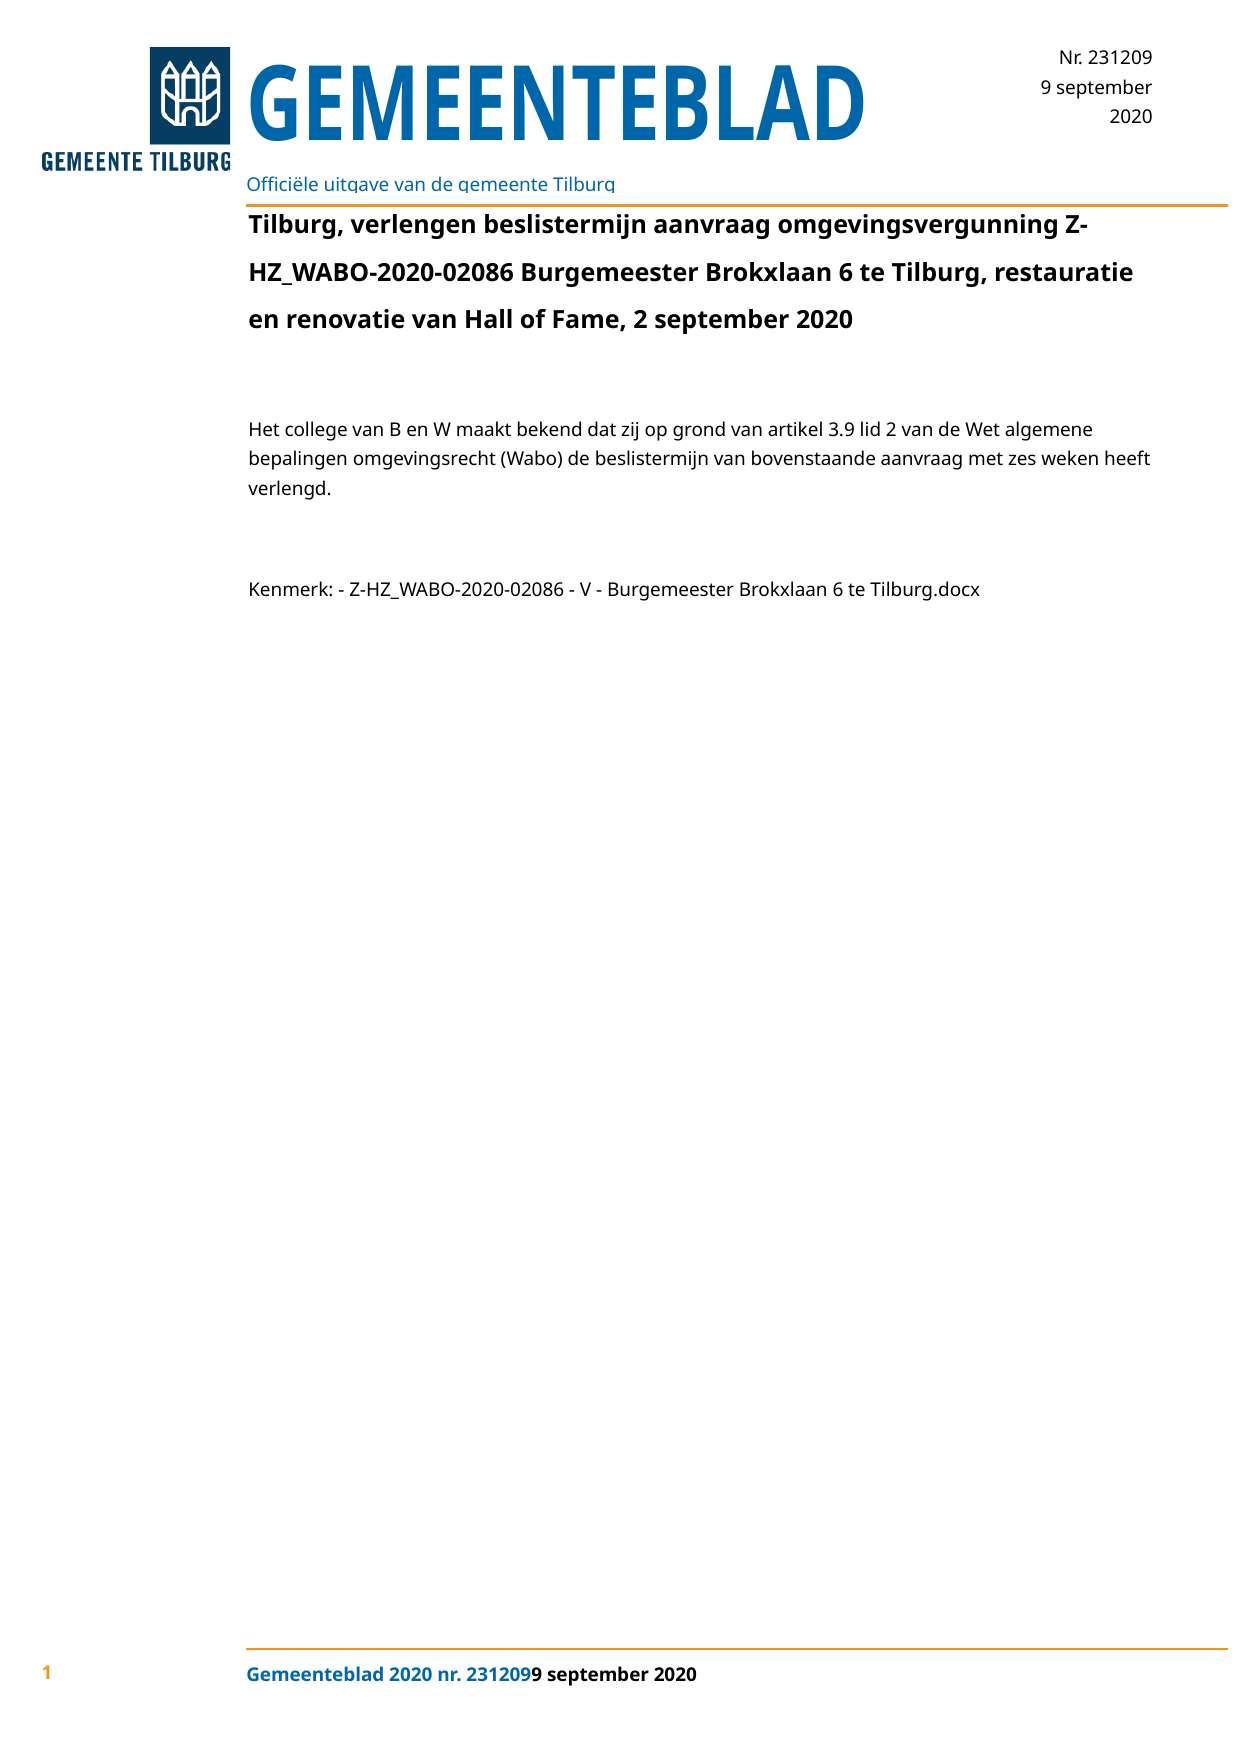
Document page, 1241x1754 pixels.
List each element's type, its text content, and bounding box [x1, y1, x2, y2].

text Kenmerk: - Z-HZ_WABO-2020-02086 - V - Burgemeester Brokxlaan 6 te Tilburg.docx [248, 576, 1152, 602]
picture [41, 47, 231, 172]
text Tilburg, verlengen beslistermijn aanvraag omgevingsvergunning Z-HZ_WABO-2020-02086 Burgemeester Brokxlaan 6 te Tilburg, restauratie en renovatie van Hall of Fame, 2 september 2020 [248, 207, 1152, 336]
text Het college van B en W maakt bekend dat zij op grond van artikel 3.9 lid 2 van de Wet algemene bepalingen omgevingsrecht (Wabo) de beslistermijn van bovenstaande aanvraag met zes weken heeft verlengd. [248, 416, 1152, 501]
